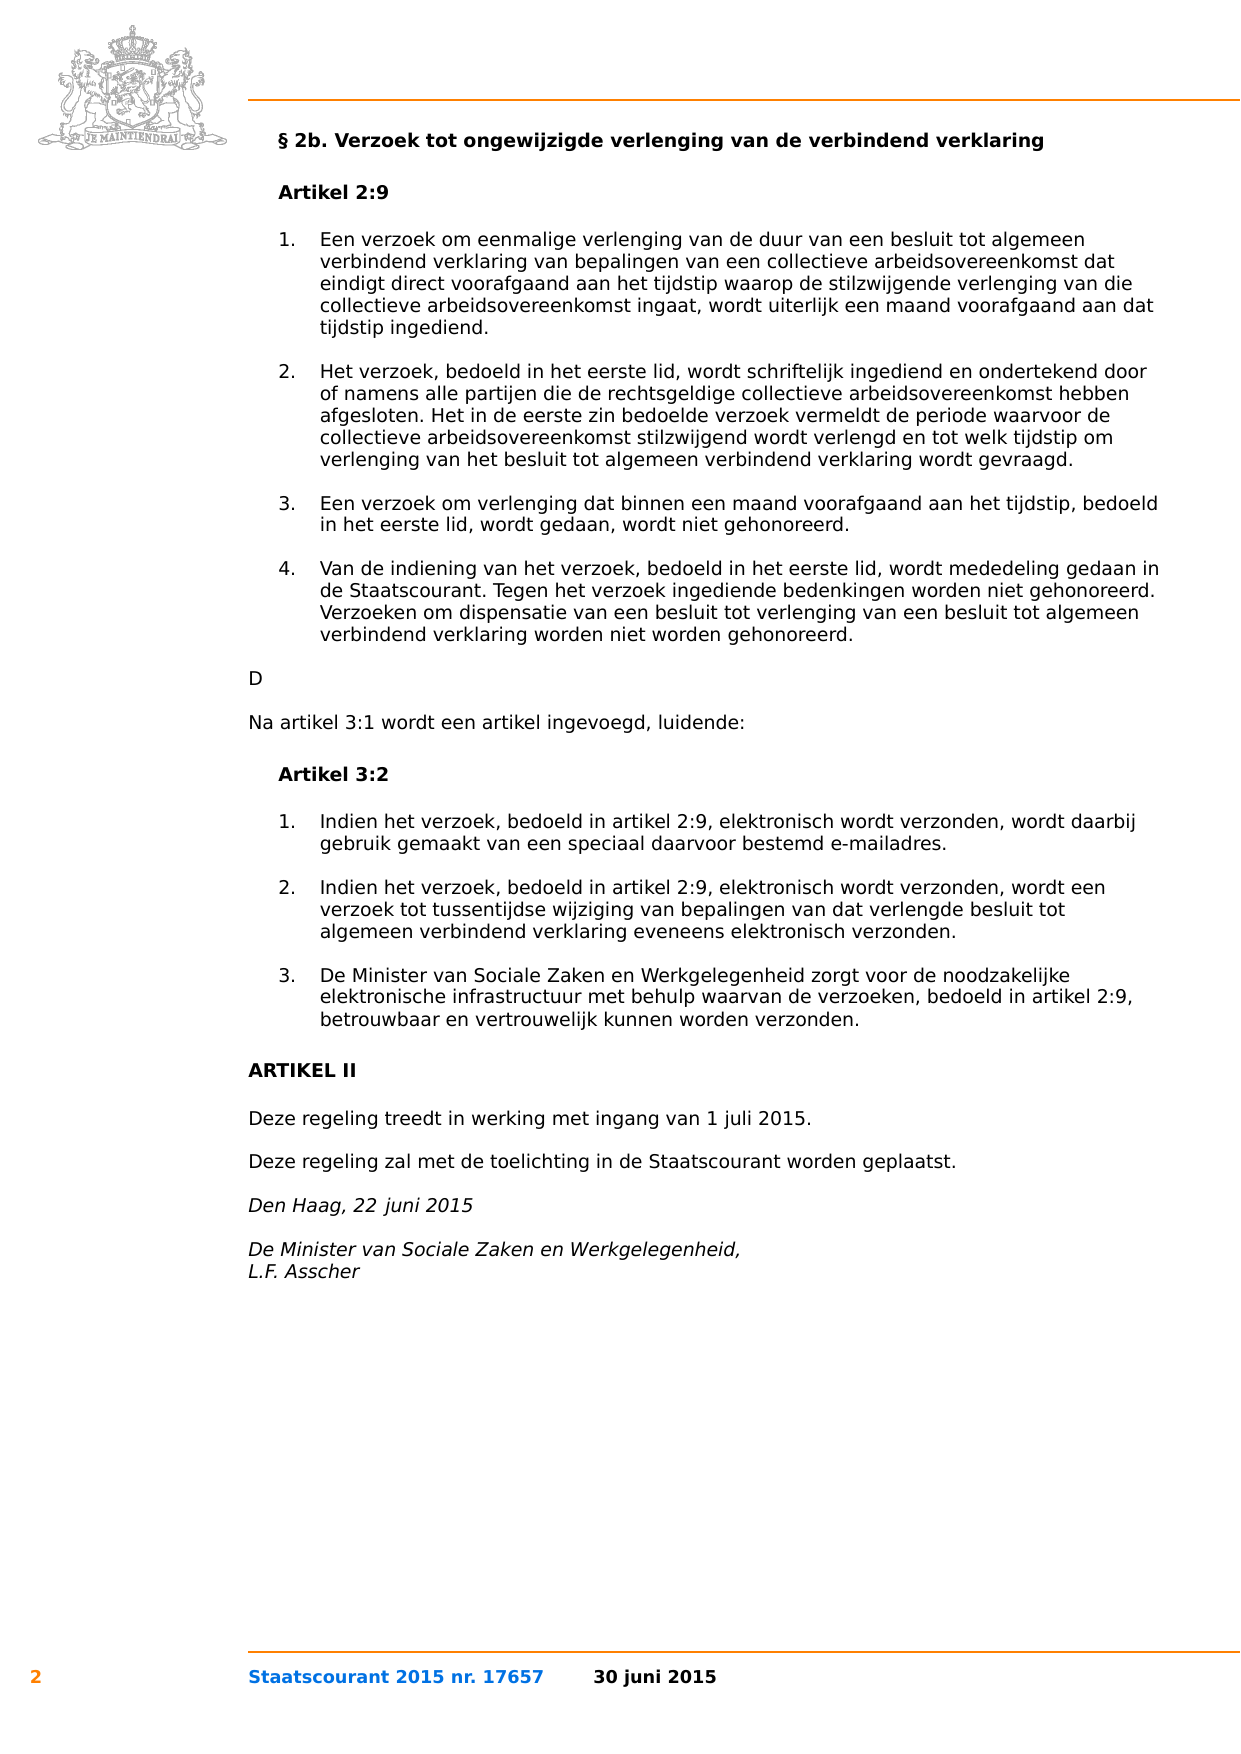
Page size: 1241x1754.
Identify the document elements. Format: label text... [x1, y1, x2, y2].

subtitle § 2b. Verzoek tot ongewijzigde verlenging van de verbindend verklaring [278, 130, 1163, 152]
subtitle Artikel 3:2 [278, 764, 1163, 786]
subtitle ARTIKEL II [248, 1060, 1163, 1082]
text 2. Indien het verzoek, bedoeld in artikel 2:9, elektronisch wordt verzonden, wordt een verzoek tot tussentijdse wijziging van bepalingen van dat verlengde besluit tot algemeen verbindend verklaring eveneens elektronisch verzonden. [278, 877, 1163, 943]
text 1. Indien het verzoek, bedoeld in artikel 2:9, elektronisch wordt verzonden, wordt daarbij gebruik gemaakt van een speciaal daarvoor bestemd e-mailadres. [278, 811, 1163, 855]
text 2. Het verzoek, bedoeld in het eerste lid, wordt schriftelijk ingediend en ondertekend door of namens alle partijen die de rechtsgeldige collectieve arbeidsovereenkomst hebben afgesloten. Het in de eerste zin bedoelde verzoek vermeldt de periode waarvoor de collectieve arbeidsovereenkomst stilzwijgend wordt verlengd en tot welk tijdstip om verlenging van het besluit tot algemeen verbindend verklaring wordt gevraagd. [278, 361, 1163, 471]
text Deze regeling treedt in werking met ingang van 1 juli 2015. [248, 1107, 1163, 1129]
text Na artikel 3:1 wordt een artikel ingevoegd, luidende: [248, 712, 1163, 734]
text 3. Een verzoek om verlenging dat binnen een maand voorafgaand aan het tijdstip, bedoeld in het eerste lid, wordt gedaan, wordt niet gehonoreerd. [278, 492, 1163, 536]
text Den Haag, 22 juni 2015 [248, 1195, 1163, 1217]
text 3. De Minister van Sociale Zaken en Werkgelegenheid zorgt voor de noodzakelijke elektronische infrastructuur met behulp waarvan de verzoeken, bedoeld in artikel 2:9, betrouwbaar en vertrouwelijk kunnen worden verzonden. [278, 964, 1163, 1030]
picture [38, 25, 227, 150]
subtitle Artikel 2:9 [278, 182, 1163, 204]
text D [248, 668, 1163, 690]
text 1. Een verzoek om eenmalige verlenging van de duur van een besluit tot algemeen verbindend verklaring van bepalingen van een collectieve arbeidsovereenkomst dat eindigt direct voorafgaand aan het tijdstip waarop de stilzwijgende verlenging van die collectieve arbeidsovereenkomst ingaat, wordt uiterlijk een maand voorafgaand aan dat tijdstip ingediend. [278, 229, 1163, 339]
text 4. Van de indiening van het verzoek, bedoeld in het eerste lid, wordt mededeling gedaan in de Staatscourant. Tegen het verzoek ingediende bedenkingen worden niet gehonoreerd. Verzoeken om dispensatie van een besluit tot verlenging van een besluit tot algemeen verbindend verklaring worden niet worden gehonoreerd. [278, 558, 1163, 646]
text Deze regeling zal met de toelichting in de Staatscourant worden geplaatst. [248, 1151, 1163, 1173]
text De Minister van Sociale Zaken en Werkgelegenheid, L.F. Asscher [248, 1239, 1163, 1283]
